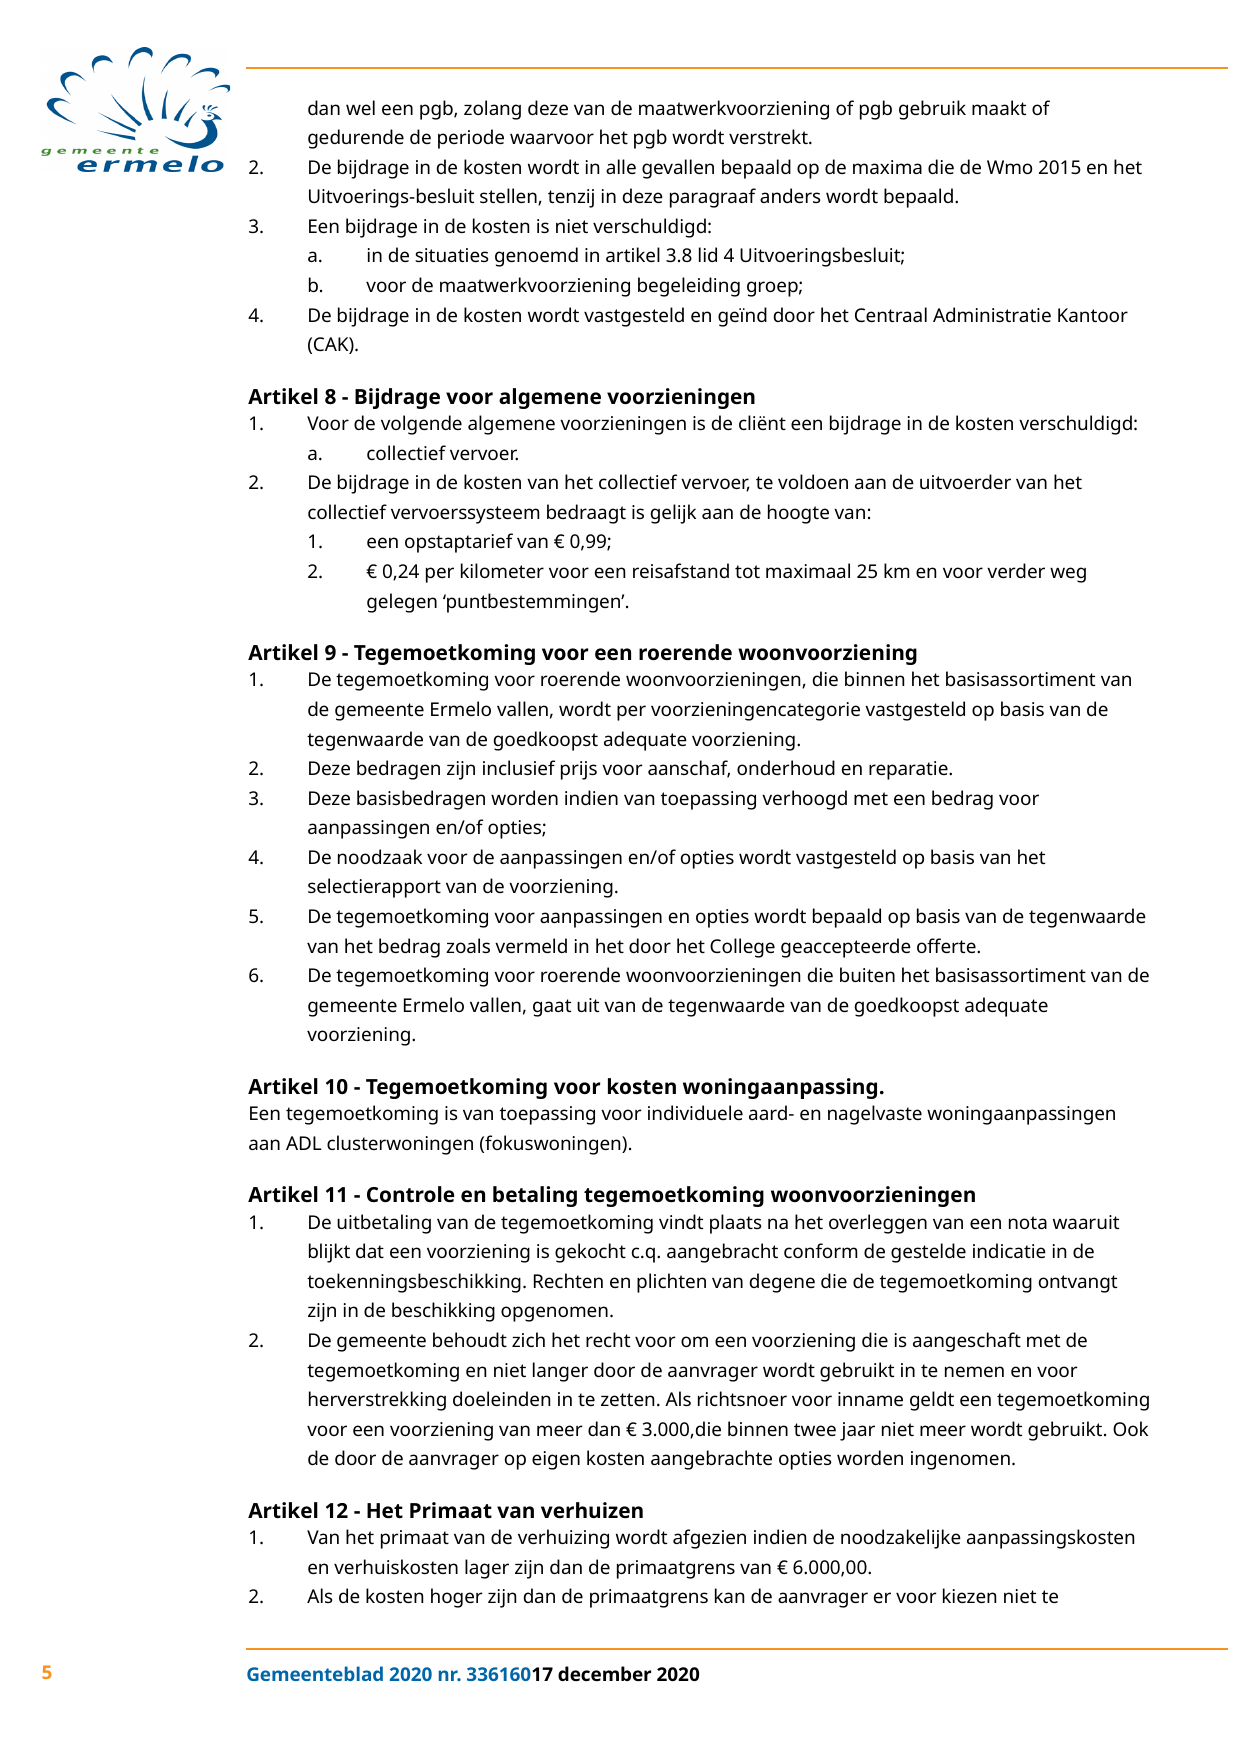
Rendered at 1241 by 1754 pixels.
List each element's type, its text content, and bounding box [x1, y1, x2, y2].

text Artikel 12 - Het Primaat van verhuizen [248, 1496, 1152, 1524]
text Artikel 9 - Tegemoetkoming voor een roerende woonvoorziening [248, 638, 1152, 667]
list collectief vervoer. [307, 440, 1152, 466]
list Deze basisbedragen worden indien van toepassing verhoogd met een bedrag voor aanpassingen en/of opties; [248, 785, 1152, 840]
list in de situaties genoemd in artikel 3.8 lid 4 Uitvoeringsbesluit; [307, 243, 1152, 268]
list voor de maatwerkvoorziening begeleiding groep; [307, 272, 1152, 298]
list Van het primaat van de verhuizing wordt afgezien indien de noodzakelijke aanpassingskosten en verhuiskosten lager zijn dan de primaatgrens van € 6.000,00. [248, 1524, 1152, 1580]
text Artikel 11 - Controle en betaling tegemoetkoming woonvoorzieningen [248, 1181, 1152, 1209]
text Een tegemoetkoming is van toepassing voor individuele aard- en nagelvaste woningaanpassingen aan ADL clusterwoningen (fokuswoningen). [248, 1101, 1152, 1156]
list dan wel een pgb, zolang deze van de maatwerkvoorziening of pgb gebruik maakt of gedurende de periode waarvoor het pgb wordt verstrekt. [248, 95, 1152, 150]
list € 0,24 per kilometer voor een reisafstand tot maximaal 25 km en voor verder weg gelegen ‘puntbestemmingen’. [307, 558, 1152, 613]
text Artikel 10 - Tegemoetkoming voor kosten woningaanpassing. [248, 1072, 1152, 1101]
picture [41, 47, 231, 172]
list De uitbetaling van de tegemoetkoming vindt plaats na het overleggen van een nota waaruit blijkt dat een voorziening is gekocht c.q. aangebracht conform de gestelde indicatie in de toekenningsbeschikking. Rechten en plichten van degene die de tegemoetkoming ontvangt zijn in de beschikking opgenomen. [248, 1209, 1152, 1323]
list Voor de volgende algemene voorzieningen is de cliënt een bijdrage in de kosten verschuldigd: [248, 410, 1152, 436]
list De noodzaak voor de aanpassingen en/of opties wordt vastgesteld op basis van het selectierapport van de voorziening. [248, 844, 1152, 899]
text Artikel 8 - Bijdrage voor algemene voorzieningen [248, 382, 1152, 410]
list De tegemoetkoming voor roerende woonvoorzieningen, die binnen het basisassortiment van de gemeente Ermelo vallen, wordt per voorzieningencategorie vastgesteld op basis van de tegenwaarde van de goedkoopst adequate voorziening. [248, 667, 1152, 752]
list Als de kosten hoger zijn dan de primaatgrens kan de aanvrager er voor kiezen niet te [248, 1584, 1152, 1609]
list Deze bedragen zijn inclusief prijs voor aanschaf, onderhoud en reparatie. [248, 755, 1152, 781]
list De bijdrage in de kosten wordt vastgesteld en geïnd door het Centraal Administratie Kantoor (CAK). [248, 302, 1152, 357]
list De bijdrage in de kosten wordt in alle gevallen bepaald op de maxima die de Wmo 2015 en het Uitvoerings-besluit stellen, tenzij in deze paragraaf anders wordt bepaald. [248, 154, 1152, 209]
list een opstaptarief van € 0,99; [307, 529, 1152, 554]
list De tegemoetkoming voor aanpassingen en opties wordt bepaald op basis van de tegenwaarde van het bedrag zoals vermeld in het door het College geaccepteerde offerte. [248, 903, 1152, 959]
list Een bijdrage in de kosten is niet verschuldigd: [248, 213, 1152, 239]
list De gemeente behoudt zich het recht voor om een voorziening die is aangeschaft met de tegemoetkoming en niet langer door de aanvrager wordt gebruikt in te nemen en voor herverstrekking doeleinden in te zetten. Als richtsnoer voor inname geldt een tegemoetkoming voor een voorziening van meer dan € 3.000,die binnen twee jaar niet meer wordt gebruikt. Ook de door de aanvrager op eigen kosten aangebrachte opties worden ingenomen. [248, 1327, 1152, 1471]
list De tegemoetkoming voor roerende woonvoorzieningen die buiten het basisassortiment van de gemeente Ermelo vallen, gaat uit van de tegenwaarde van de goedkoopst adequate voorziening. [248, 962, 1152, 1047]
list De bijdrage in de kosten van het collectief vervoer, te voldoen aan de uitvoerder van het collectief vervoerssysteem bedraagt is gelijk aan de hoogte van: [248, 469, 1152, 525]
